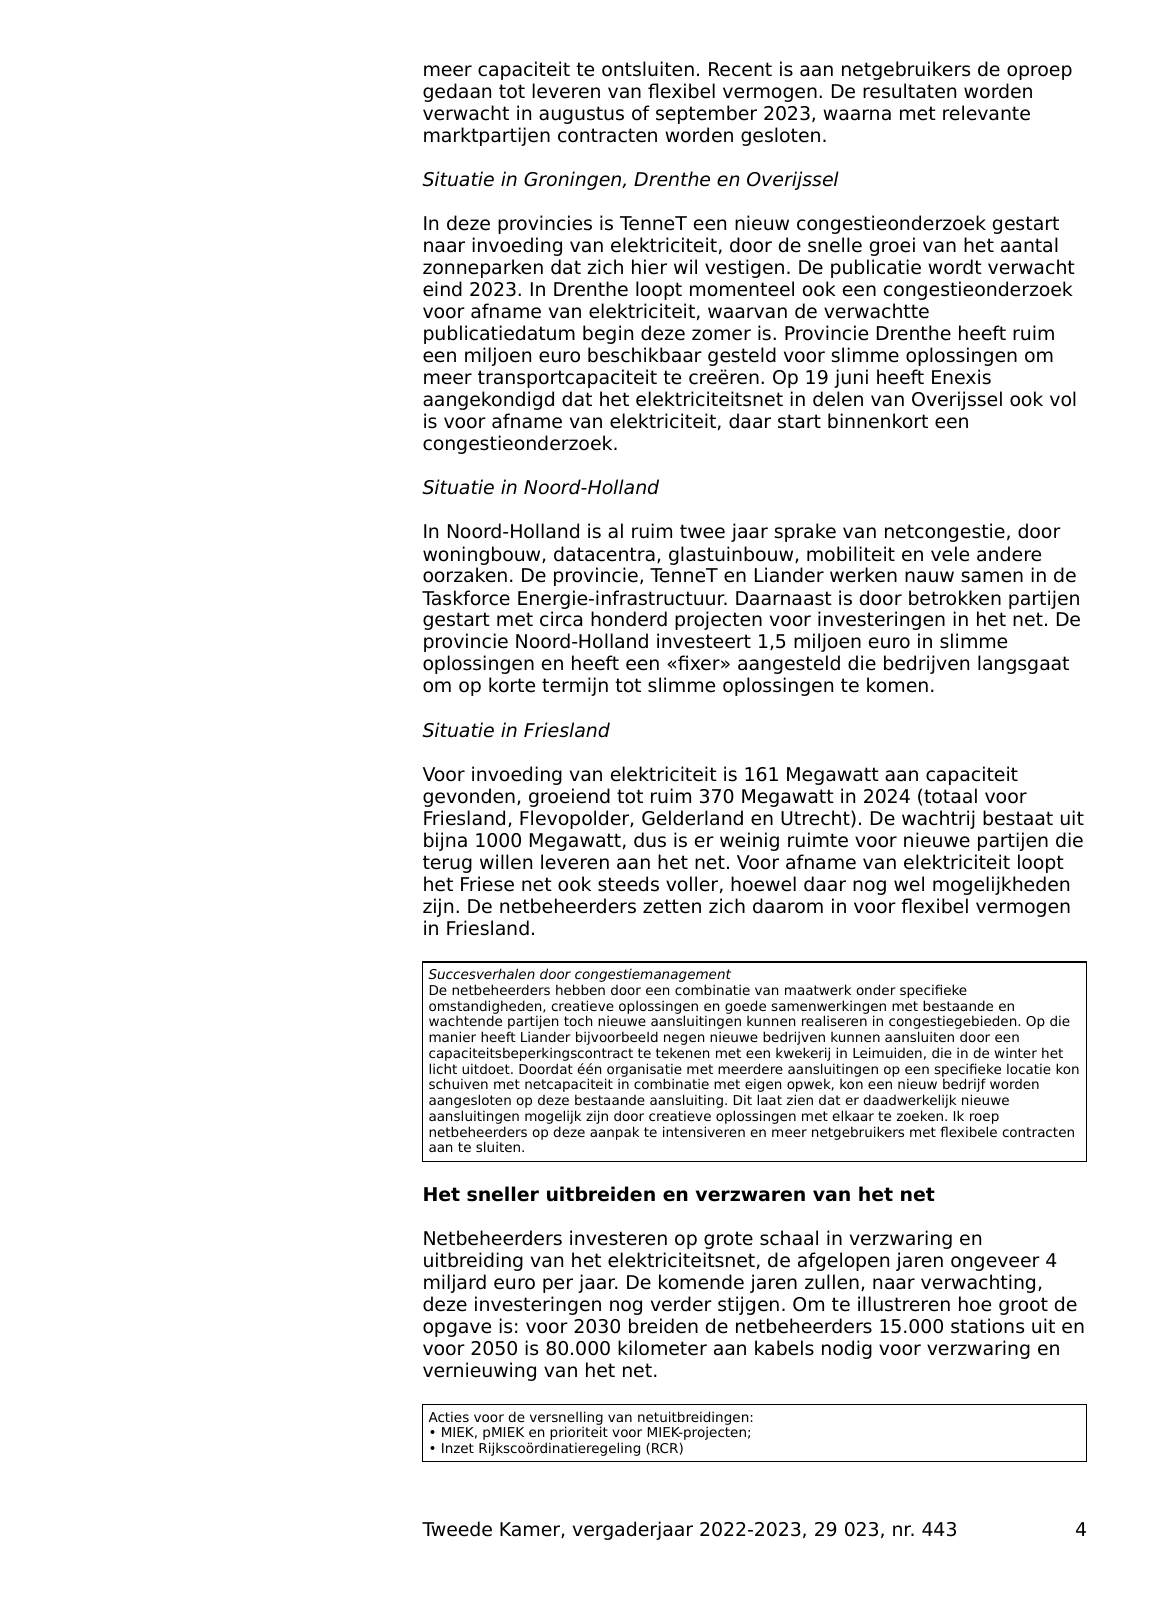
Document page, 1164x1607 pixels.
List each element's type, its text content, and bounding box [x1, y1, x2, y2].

subtitle Het sneller uitbreiden en verzwaren van het net [422, 1184, 1087, 1206]
subtitle Situatie in Noord-Holland [422, 477, 1087, 499]
text meer capaciteit te ontsluiten. Recent is aan netgebruikers de oproep gedaan tot leveren van flexibel vermogen. De resultaten worden verwacht in augustus of september 2023, waarna met relevante marktpartijen contracten worden gesloten. [422, 59, 1087, 147]
text In deze provincies is TenneT een nieuw congestieonderzoek gestart naar invoeding van elektriciteit, door de snelle groei van het aantal zonneparken dat zich hier wil vestigen. De publicatie wordt verwacht eind 2023. In Drenthe loopt momenteel ook een congestieonderzoek voor afname van elektriciteit, waarvan de verwachtte publicatiedatum begin deze zomer is. Provincie Drenthe heeft ruim een miljoen euro beschikbaar gesteld voor slimme oplossingen om meer transportcapaciteit te creëren. Op 19 juni heeft Enexis aangekondigd dat het elektriciteitsnet in delen van Overijssel ook vol is voor afname van elektriciteit, daar start binnenkort een congestieonderzoek. [422, 213, 1087, 455]
table_header Succesverhalen door congestiemanagement De netbeheerders hebben door een combinatie van maatwerk onder specifieke omstandigheden, creatieve oplossingen en goede samenwerkingen met bestaande en wachtende partijen toch nieuwe aansluitingen kunnen realiseren in congestiegebieden. Op die manier heeft Liander bijvoorbeeld negen nieuwe bedrijven kunnen aansluiten door een capaciteitsbeperkingscontract te tekenen met een kwekerij in Leimuiden, die in de winter het licht uitdoet. Doordat één organisatie met meerdere aansluitingen op een specifieke locatie kon schuiven met netcapaciteit in combinatie met eigen opwek, kon een nieuw bedrijf worden aangesloten op deze bestaande aansluiting. Dit laat zien dat er daadwerkelijk nieuwe aansluitingen mogelijk zijn door creatieve oplossingen met elkaar te zoeken. Ik roep netbeheerders op deze aanpak te intensiveren en meer netgebruikers met flexibele contracten aan te sluiten. [423, 963, 1086, 1161]
text In Noord-Holland is al ruim twee jaar sprake van netcongestie, door woningbouw, datacentra, glastuinbouw, mobiliteit en vele andere oorzaken. De provincie, TenneT en Liander werken nauw samen in de Taskforce Energie-infrastructuur. Daarnaast is door betrokken partijen gestart met circa honderd projecten voor investeringen in het net. De provincie Noord-Holland investeert 1,5 miljoen euro in slimme oplossingen en heeft een «fixer» aangesteld die bedrijven langsgaat om op korte termijn tot slimme oplossingen te komen. [422, 521, 1087, 697]
text Voor invoeding van elektriciteit is 161 Megawatt aan capaciteit gevonden, groeiend tot ruim 370 Megawatt in 2024 (totaal voor Friesland, Flevopolder, Gelderland en Utrecht). De wachtrij bestaat uit bijna 1000 Megawatt, dus is er weinig ruimte voor nieuwe partijen die terug willen leveren aan het net. Voor afname van elektriciteit loopt het Friese net ook steeds voller, hoewel daar nog wel mogelijkheden zijn. De netbeheerders zetten zich daarom in voor flexibel vermogen in Friesland. [422, 764, 1087, 939]
table_header Acties voor de versnelling van netuitbreidingen: • MIEK, pMIEK en prioriteit voor MIEK-projecten; • Inzet Rijkscoördinatieregeling (RCR) [423, 1405, 1086, 1461]
text Netbeheerders investeren op grote schaal in verzwaring en uitbreiding van het elektriciteitsnet, de afgelopen jaren ongeveer 4 miljard euro per jaar. De komende jaren zullen, naar verwachting, deze investeringen nog verder stijgen. Om te illustreren hoe groot de opgave is: voor 2030 breiden de netbeheerders 15.000 stations uit en voor 2050 is 80.000 kilometer aan kabels nodig voor verzwaring en vernieuwing van het net. [422, 1228, 1087, 1382]
subtitle Situatie in Friesland [422, 719, 1087, 741]
subtitle Situatie in Groningen, Drenthe en Overijssel [422, 169, 1087, 191]
